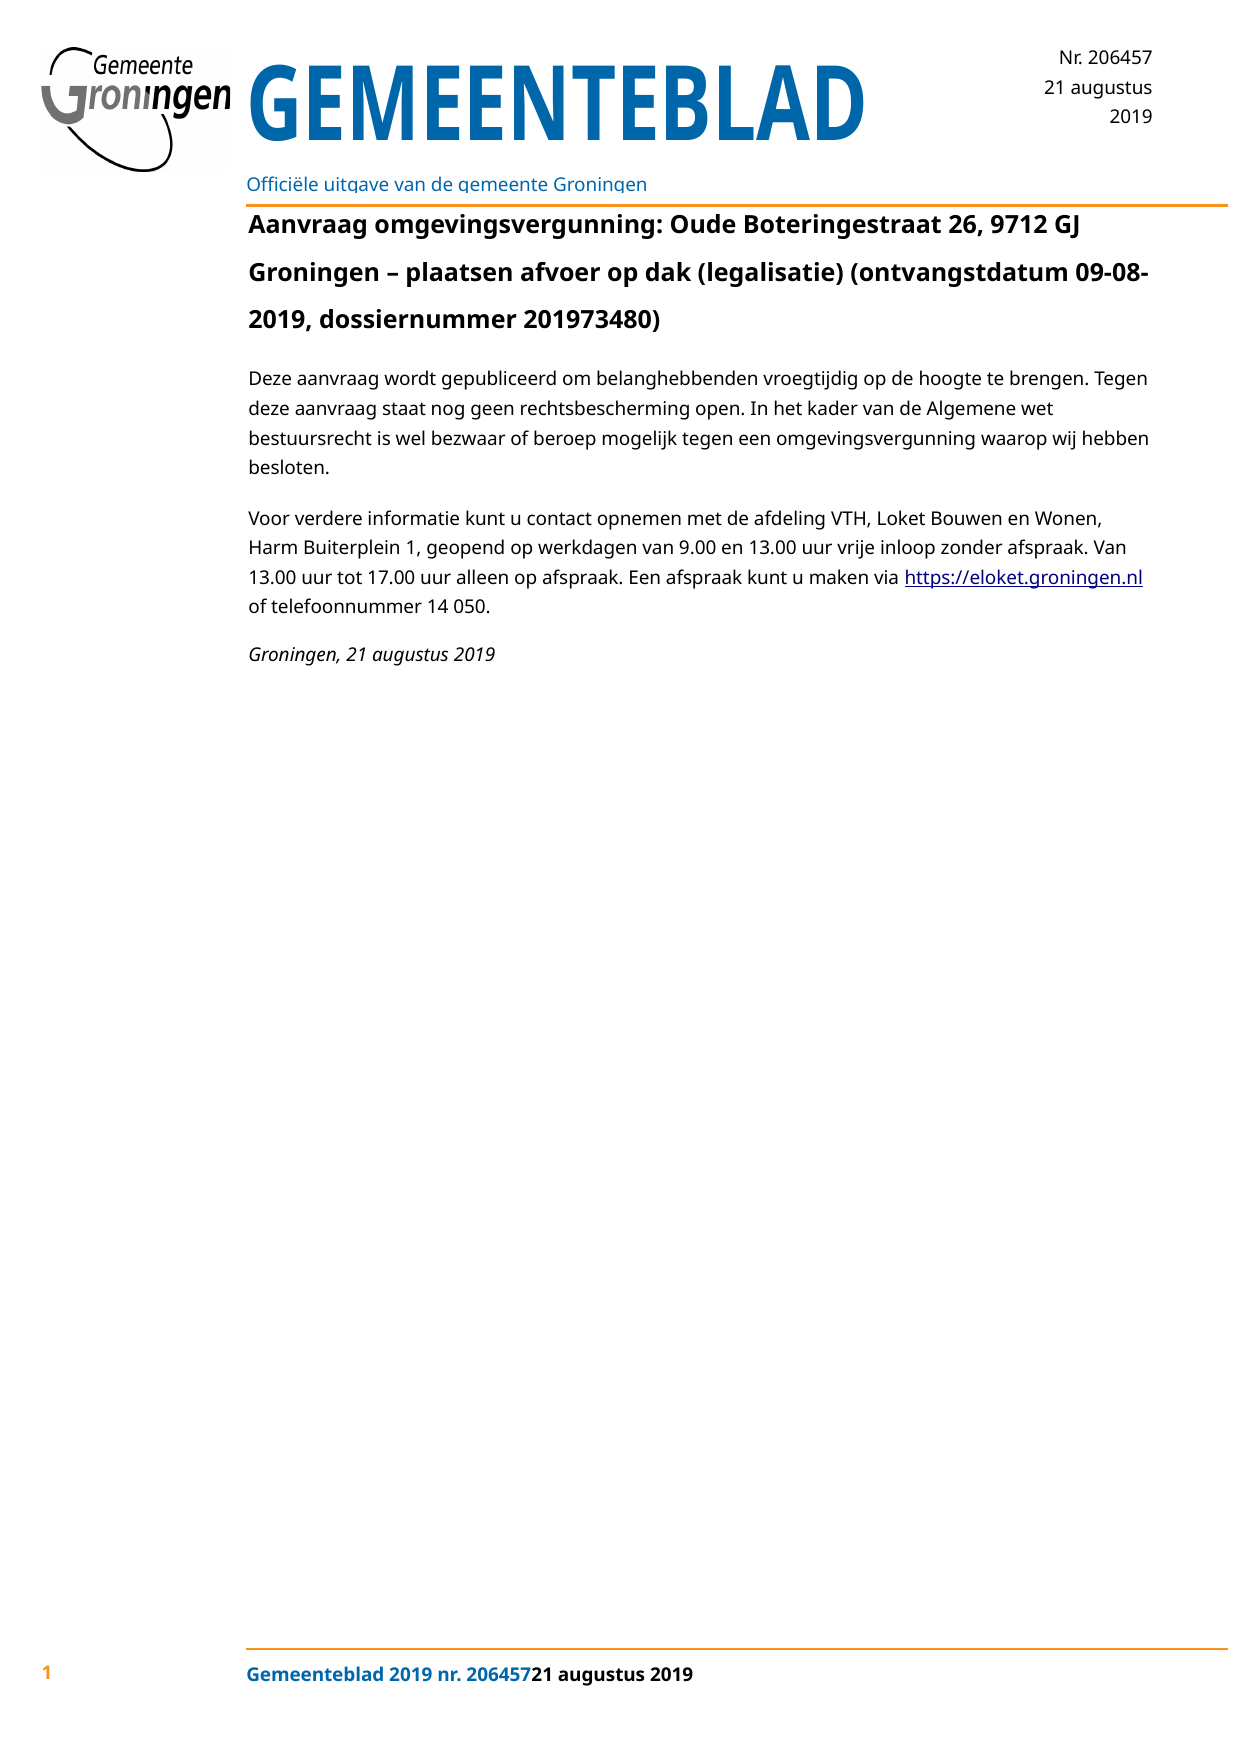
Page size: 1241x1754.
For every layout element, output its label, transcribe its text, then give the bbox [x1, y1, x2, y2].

text Aanvraag omgevingsvergunning: Oude Boteringestraat 26, 9712 GJ Groningen – plaatsen afvoer op dak (legalisatie) (ontvangstdatum 09-08-2019, dossiernummer 201973480) [248, 207, 1152, 336]
text Groningen, 21 augustus 2019 [248, 641, 1152, 667]
picture [41, 47, 231, 172]
text Deze aanvraag wordt gepubliceerd om belanghebbenden vroegtijdig op de hoogte te brengen. Tegen deze aanvraag staat nog geen rechtsbescherming open. In het kader van de Algemene wet bestuursrecht is wel bezwaar of beroep mogelijk tegen een omgevingsvergunning waarop wij hebben besloten. [248, 366, 1152, 480]
text Voor verdere informatie kunt u contact opnemen met de afdeling VTH, Loket Bouwen en Wonen, Harm Buiterplein 1, geopend op werkdagen van 9.00 en 13.00 uur vrije inloop zonder afspraak. Van 13.00 uur tot 17.00 uur alleen op afspraak. Een afspraak kunt u maken via https://eloket.groningen.nl of telefoonnummer 14 050. [248, 505, 1152, 619]
